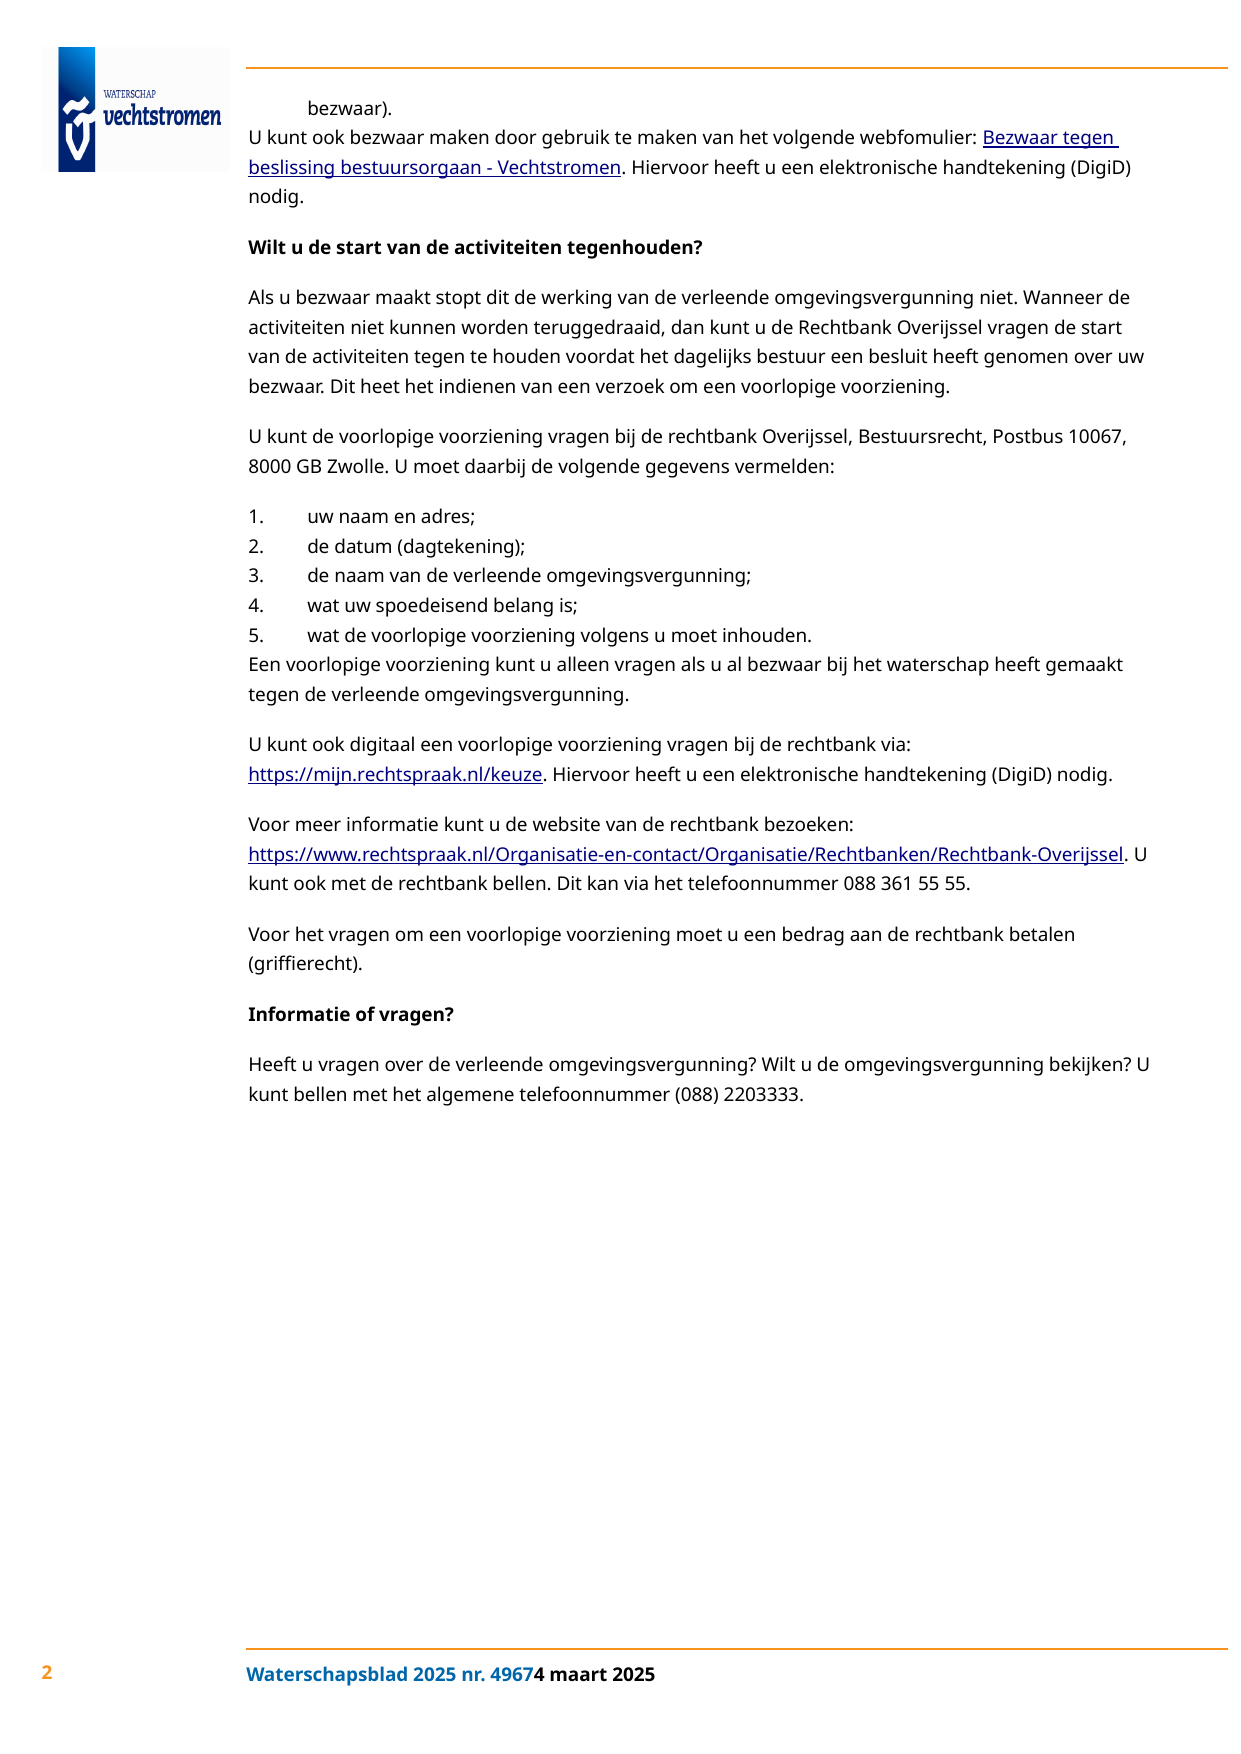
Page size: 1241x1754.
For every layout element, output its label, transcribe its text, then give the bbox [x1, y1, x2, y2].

text U kunt ook bezwaar maken door gebruik te maken van het volgende webfomulier: Bezwaar tegen beslissing bestuursorgaan - Vechtstromen. Hiervoor heeft u een elektronische handtekening (DigiD) nodig. [248, 124, 1152, 209]
text Wilt u de start van de activiteiten tegenhouden? [248, 234, 1152, 260]
list uw naam en adres; [248, 503, 1152, 529]
list de datum (dagtekening); [248, 533, 1152, 559]
text Heeft u vragen over de verleende omgevingsvergunning? Wilt u de omgevingsvergunning bekijken? U kunt bellen met het algemene telefoonnummer (088) 2203333. [248, 1051, 1152, 1107]
text Als u bezwaar maakt stopt dit de werking van de verleende omgevingsvergunning niet. Wanneer de activiteiten niet kunnen worden teruggedraaid, dan kunt u de Rechtbank Overijssel vragen de start van de activiteiten tegen te houden voordat het dagelijks bestuur een besluit heeft genomen over uw bezwaar. Dit heet het indienen van een verzoek om een voorlopige voorziening. [248, 284, 1152, 399]
text Voor meer informatie kunt u de website van de rechtbank bezoeken: https://www.rechtspraak.nl/Organisatie-en-contact/Organisatie/Rechtbanken/Rechtbank-Overijssel. U kunt ook met de rechtbank bellen. Dit kan via het telefoonnummer 088 361 55 55. [248, 811, 1152, 896]
text U kunt ook digitaal een voorlopige voorziening vragen bij de rechtbank via: https://mijn.rechtspraak.nl/keuze. Hiervoor heeft u een elektronische handtekening (DigiD) nodig. [248, 731, 1152, 787]
list wat uw spoedeisend belang is; [248, 592, 1152, 618]
text Een voorlopige voorziening kunt u alleen vragen als u al bezwaar bij het waterschap heeft gemaakt tegen de verleende omgevingsvergunning. [248, 651, 1152, 707]
text Voor het vragen om een voorlopige voorziening moet u een bedrag aan de rechtbank betalen (griffierecht). [248, 921, 1152, 976]
text Informatie of vragen? [248, 1001, 1152, 1027]
list wat de voorlopige voorziening volgens u moet inhouden. [248, 622, 1152, 648]
list bezwaar). [248, 95, 1152, 121]
list de naam van de verleende omgevingsvergunning; [248, 563, 1152, 588]
picture [41, 47, 231, 172]
text U kunt de voorlopige voorziening vragen bij de rechtbank Overijssel, Bestuursrecht, Postbus 10067, 8000 GB Zwolle. U moet daarbij de volgende gegevens vermelden: [248, 423, 1152, 479]
